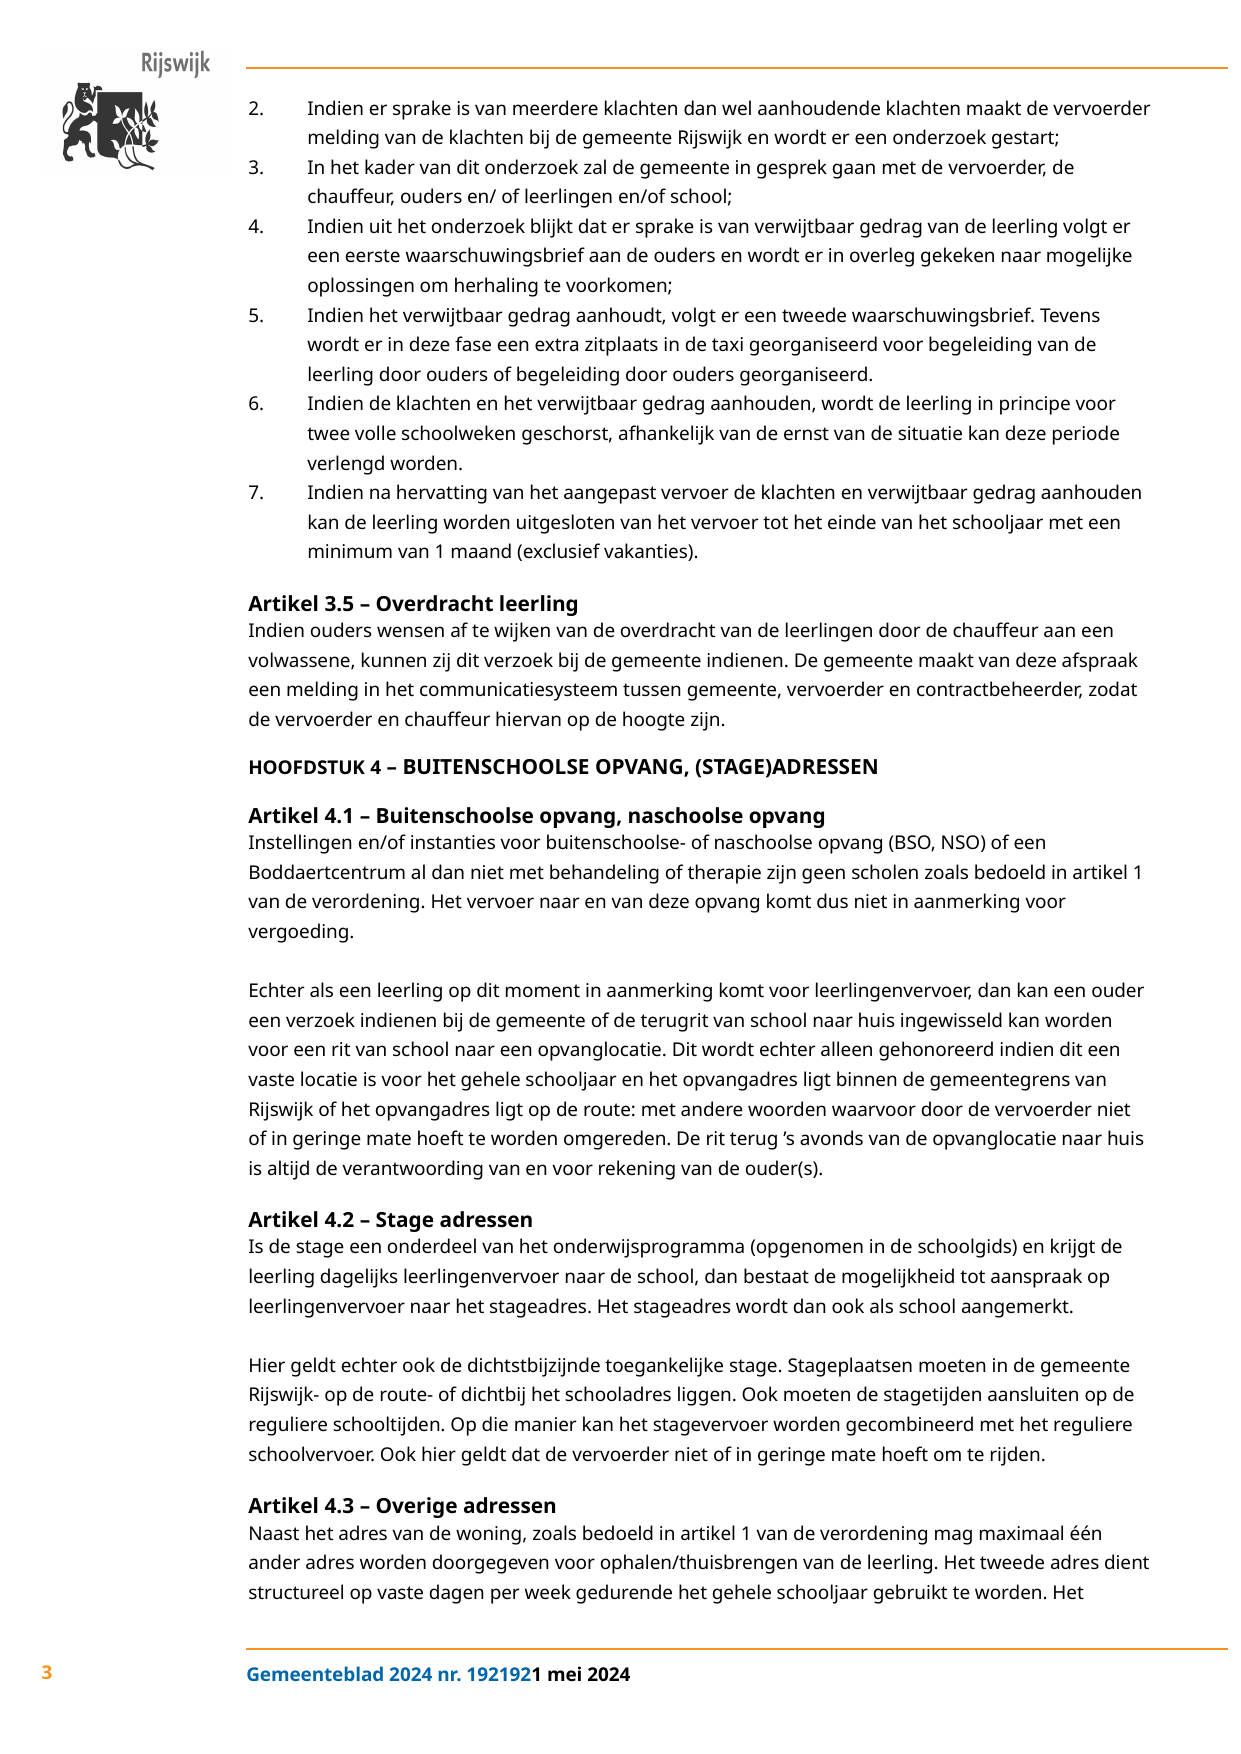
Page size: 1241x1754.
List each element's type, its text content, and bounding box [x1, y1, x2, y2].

text Instellingen en/of instanties voor buitenschoolse- of naschoolse opvang (BSO, NSO) of een Boddaertcentrum al dan niet met behandeling of therapie zijn geen scholen zoals bedoeld in artikel 1 van de verordening. Het vervoer naar en van deze opvang komt dus niet in aanmerking voor vergoeding. [248, 829, 1152, 944]
text Artikel 4.3 – Overige adressen [248, 1491, 1152, 1520]
list Indien de klachten en het verwijtbaar gedrag aanhouden, wordt de leerling in principe voor twee volle schoolweken geschorst, afhankelijk van de ernst van de situatie kan deze periode verlengd worden. [248, 391, 1152, 476]
text Indien ouders wensen af te wijken van de overdracht van de leerlingen door de chauffeur aan een volwassene, kunnen zij dit verzoek bij de gemeente indienen. De gemeente maakt van deze afspraak een melding in het communicatiesysteem tussen gemeente, vervoerder en contractbeheerder, zodat de vervoerder en chauffeur hiervan op de hoogte zijn. [248, 617, 1152, 732]
text Is de stage een onderdeel van het onderwijsprogramma (opgenomen in de schoolgids) en krijgt de leerling dagelijks leerlingenvervoer naar de school, dan bestaat de mogelijkheid tot aanspraak op leerlingenvervoer naar het stageadres. Het stageadres wordt dan ook als school aangemerkt. [248, 1234, 1152, 1319]
text Artikel 4.1 – Buitenschoolse opvang, naschoolse opvang [248, 801, 1152, 829]
list Indien het verwijtbaar gedrag aanhoudt, volgt er een tweede waarschuwingsbrief. Tevens wordt er in deze fase een extra zitplaats in de taxi georganiseerd voor begeleiding van de leerling door ouders of begeleiding door ouders georganiseerd. [248, 302, 1152, 387]
text HOOFDSTUK 4 – BUITENSCHOOLSE OPVANG, (STAGE)ADRESSEN [248, 752, 1152, 780]
list Indien na hervatting van het aangepast vervoer de klachten en verwijtbaar gedrag aanhouden kan de leerling worden uitgesloten van het vervoer tot het einde van het schooljaar met een minimum van 1 maand (exclusief vakanties). [248, 479, 1152, 564]
list Indien er sprake is van meerdere klachten dan wel aanhoudende klachten maakt de vervoerder melding van de klachten bij de gemeente Rijswijk en wordt er een onderzoek gestart; [248, 95, 1152, 150]
text Hier geldt echter ook de dichtstbijzijnde toegankelijke stage. Stageplaatsen moeten in de gemeente Rijswijk- op de route- of dichtbij het schooladres liggen. Ook moeten de stagetijden aansluiten op de reguliere schooltijden. Op die manier kan het stagevervoer worden gecombineerd met het reguliere schoolvervoer. Ook hier geldt dat de vervoerder niet of in geringe mate hoeft om te rijden. [248, 1352, 1152, 1467]
list Indien uit het onderzoek blijkt dat er sprake is van verwijtbaar gedrag van de leerling volgt er een eerste waarschuwingsbrief aan de ouders en wordt er in overleg gekeken naar mogelijke oplossingen om herhaling te voorkomen; [248, 213, 1152, 298]
text Naast het adres van de woning, zoals bedoeld in artikel 1 van de verordening mag maximaal één ander adres worden doorgegeven voor ophalen/thuisbrengen van de leerling. Het tweede adres dient structureel op vaste dagen per week gedurende het gehele schooljaar gebruikt te worden. Het [248, 1520, 1152, 1604]
text Echter als een leerling op dit moment in aanmerking komt voor leerlingenvervoer, dan kan een ouder een verzoek indienen bij de gemeente of de terugrit van school naar huis ingewisseld kan worden voor een rit van school naar een opvanglocatie. Dit wordt echter alleen gehonoreerd indien dit een vaste locatie is voor het gehele schooljaar en het opvangadres ligt binnen de gemeentegrens van Rijswijk of het opvangadres ligt op de route: met andere woorden waarvoor door de vervoerder niet of in geringe mate hoeft te worden omgereden. De rit terug ’s avonds van de opvanglocatie naar huis is altijd de verantwoording van en voor rekening van de ouder(s). [248, 977, 1152, 1181]
text Artikel 4.2 – Stage adressen [248, 1205, 1152, 1234]
text Artikel 3.5 – Overdracht leerling [248, 589, 1152, 617]
list In het kader van dit onderzoek zal de gemeente in gesprek gaan met de vervoerder, de chauffeur, ouders en/ of leerlingen en/of school; [248, 154, 1152, 209]
picture [41, 47, 231, 172]
